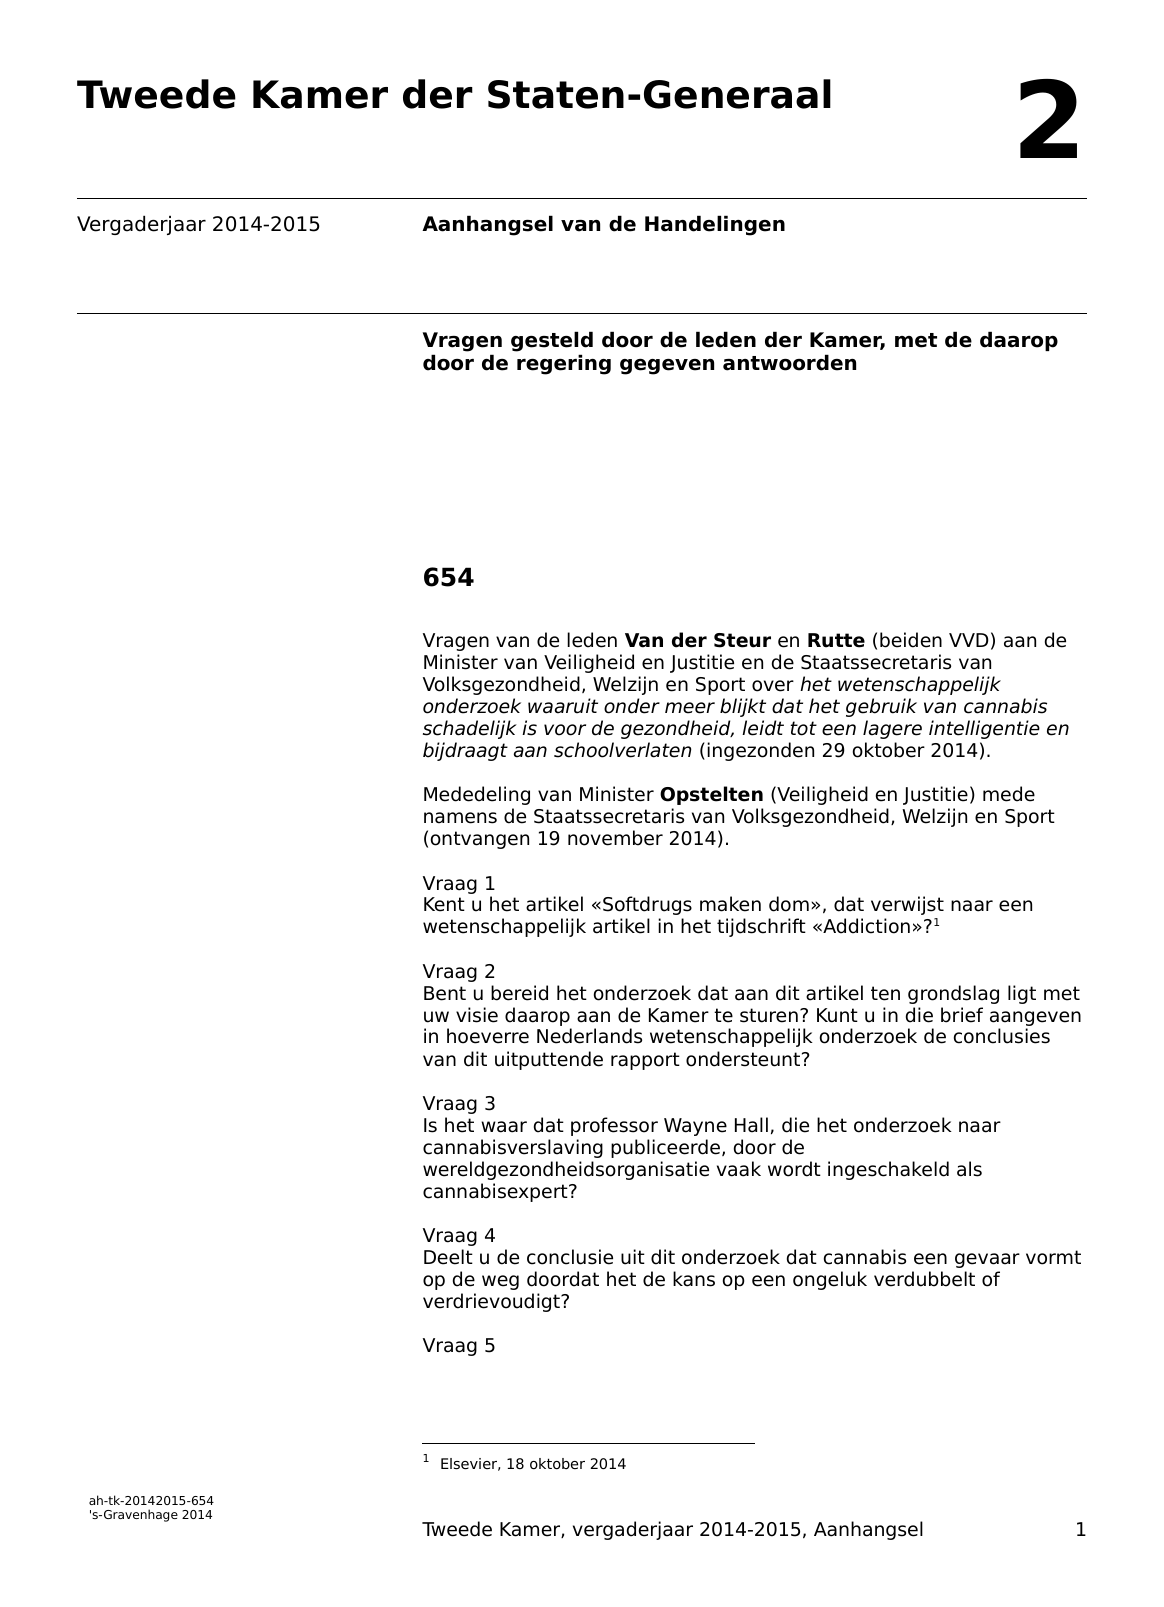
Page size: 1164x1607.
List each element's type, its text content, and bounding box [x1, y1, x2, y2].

text Vraag 1 [422, 872, 1087, 894]
text ah-tk-20142015-654 [88, 1494, 323, 1508]
table_header Tweede Kamer der Staten-Generaal [77, 59, 886, 198]
text 's-Gravenhage 2014 [88, 1508, 323, 1522]
text Kent u het artikel «Softdrugs maken dom», dat verwijst naar een wetenschappelijk artikel in het tijdschrift «Addiction»? [422, 894, 1087, 938]
table_cell Vergaderjaar 2014-2015 [77, 199, 422, 313]
table_cell Vragen gesteld door de leden der Kamer, met de daarop door de regering gegeven antwoorden [422, 314, 1087, 375]
table_header 2 [886, 59, 1087, 198]
text Bent u bereid het onderzoek dat aan dit artikel ten grondslag ligt met uw visie daarop aan de Kamer te sturen? Kunt u in die brief aangeven in hoeverre Nederlands wetenschappelijk onderzoek de conclusies van dit uitputtende rapport ondersteunt? [422, 982, 1087, 1070]
text Is het waar dat professor Wayne Hall, die het onderzoek naar cannabisverslaving publiceerde, door de wereldgezondheidsorganisatie vaak wordt ingeschakeld als cannabisexpert? [422, 1114, 1087, 1202]
text Vraag 2 [422, 961, 1087, 982]
text Mededeling van Minister Opstelten (Veiligheid en Justitie) mede namens de Staatssecretaris van Volksgezondheid, Welzijn en Sport (ontvangen 19 november 2014). [422, 784, 1087, 850]
table_cell [77, 314, 422, 375]
table_cell Aanhangsel van de Handelingen [422, 199, 1087, 313]
text Vraag 4 [422, 1225, 1087, 1247]
text Vraag 5 [422, 1335, 1087, 1357]
text Elsevier, 18 oktober 2014 [422, 1452, 1087, 1474]
text 654 [422, 563, 1087, 592]
text Vragen van de leden Van der Steur en Rutte (beiden VVD) aan de Minister van Veiligheid en Justitie en de Staatssecretaris van Volksgezondheid, Welzijn en Sport over het wetenschappelijk onderzoek waaruit onder meer blijkt dat het gebruik van cannabis schadelijk is voor de gezondheid, leidt tot een lagere intelligentie en bijdraagt aan schoolverlaten (ingezonden 29 oktober 2014). [422, 630, 1087, 762]
text Deelt u de conclusie uit dit onderzoek dat cannabis een gevaar vormt op de weg doordat het de kans op een ongeluk verdubbelt of verdrievoudigt? [422, 1247, 1087, 1313]
text Vraag 3 [422, 1093, 1087, 1114]
